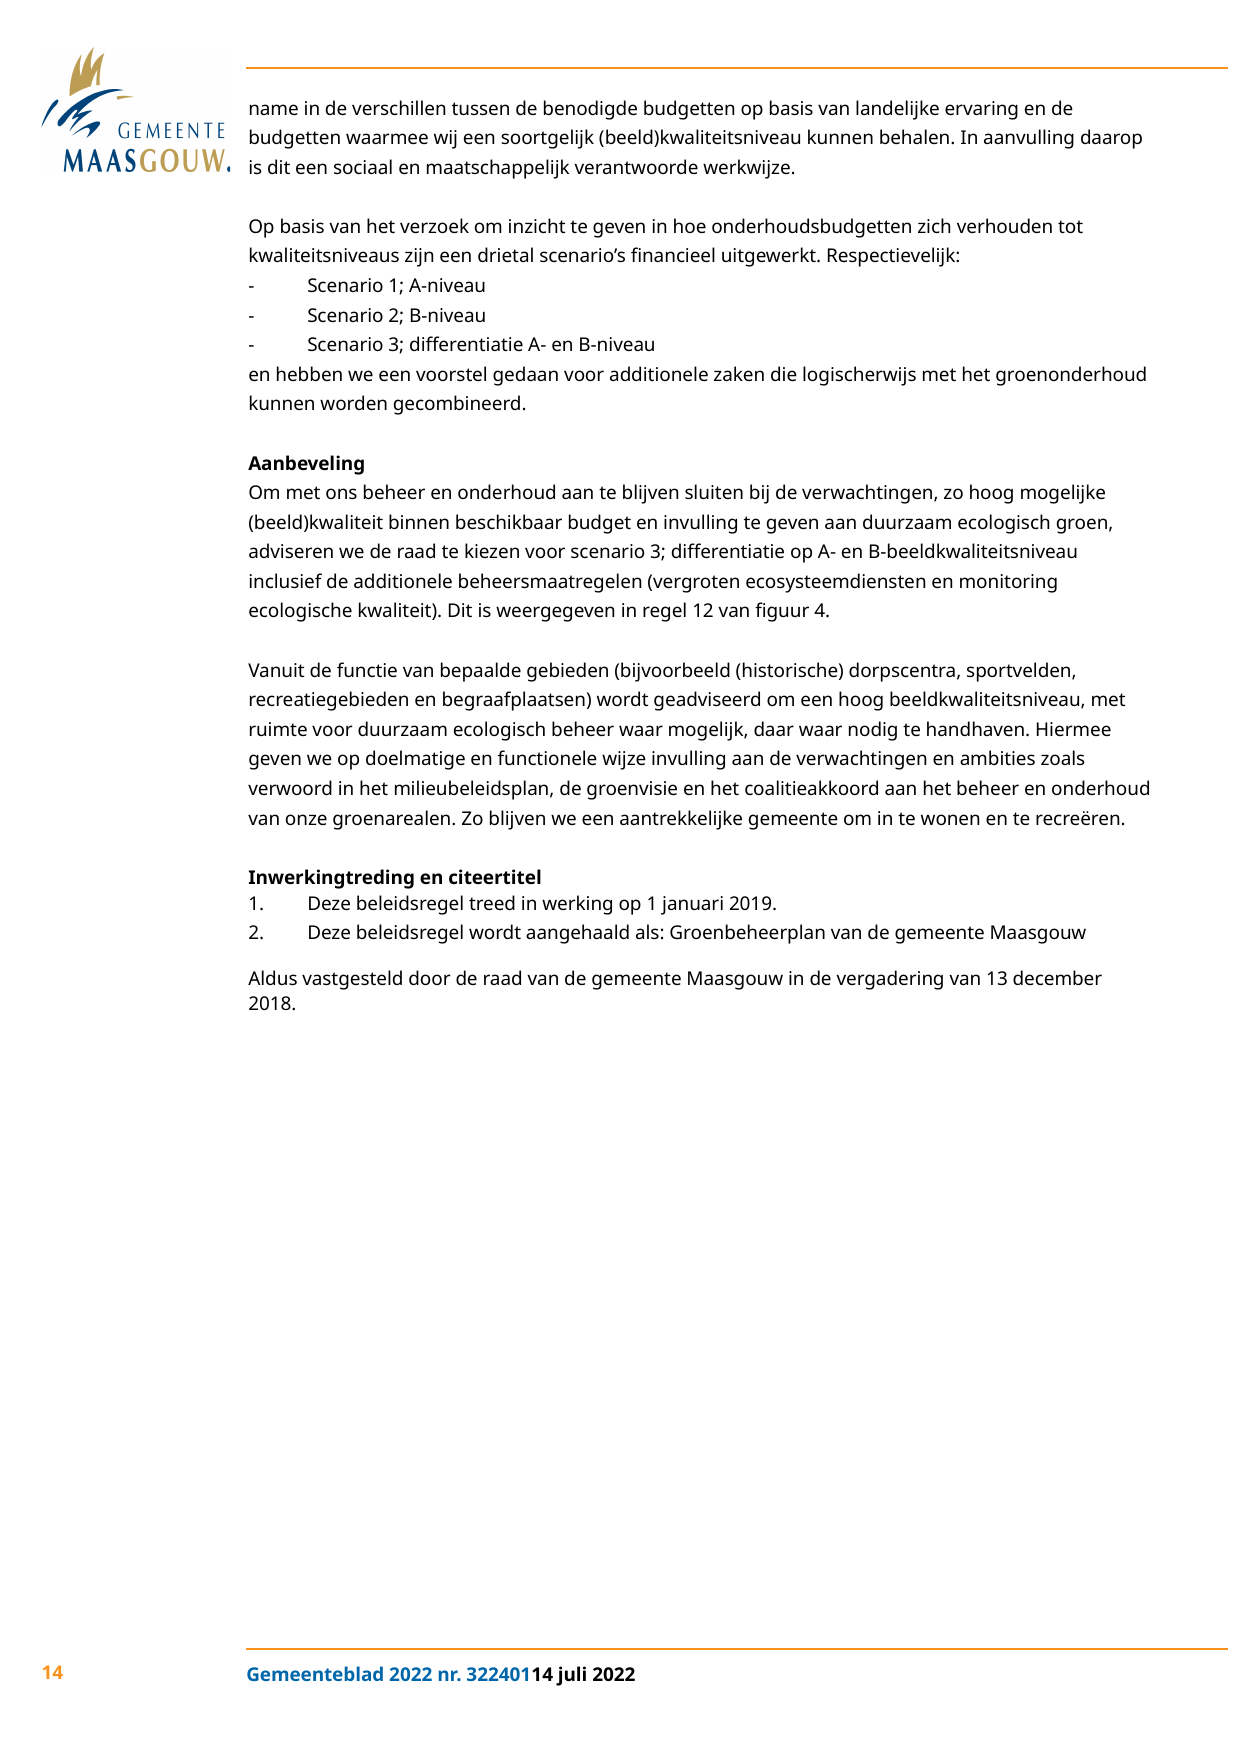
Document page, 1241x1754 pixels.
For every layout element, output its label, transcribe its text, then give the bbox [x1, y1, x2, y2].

text Aldus vastgesteld door de raad van de gemeente Maasgouw in de vergadering van 13 december 2018. [248, 965, 1152, 1016]
text en hebben we een voorstel gedaan voor additionele zaken die logischerwijs met het groenonderhoud kunnen worden gecombineerd. [248, 361, 1152, 416]
list Scenario 1; A-niveau [248, 272, 1152, 298]
list Scenario 2; B-niveau [248, 302, 1152, 328]
picture [41, 47, 231, 172]
text Inwerkingtreding en citeertitel [248, 864, 1152, 890]
text Om met ons beheer en onderhoud aan te blijven sluiten bij de verwachtingen, zo hoog mogelijke (beeld)kwaliteit binnen beschikbaar budget en invulling te geven aan duurzaam ecologisch groen, adviseren we de raad te kiezen voor scenario 3; differentiatie op A- en B-beeldkwaliteitsniveau inclusief de additionele beheersmaatregelen (vergroten ecosysteemdiensten en monitoring ecologische kwaliteit). Dit is weergegeven in regel 12 van figuur 4. [248, 479, 1152, 623]
text name in de verschillen tussen de benodigde budgetten op basis van landelijke ervaring en de budgetten waarmee wij een soortgelijk (beeld)kwaliteitsniveau kunnen behalen. In aanvulling daarop is dit een sociaal en maatschappelijk verantwoorde werkwijze. [248, 95, 1152, 180]
text Aanbeveling [248, 450, 1152, 476]
list Deze beleidsregel treed in werking op 1 januari 2019. [248, 890, 1152, 915]
text Vanuit de functie van bepaalde gebieden (bijvoorbeeld (historische) dorpscentra, sportvelden, recreatiegebieden en begraafplaatsen) wordt geadviseerd om een hoog beeldkwaliteitsniveau, met ruimte voor duurzaam ecologisch beheer waar mogelijk, daar waar nodig te handhaven. Hiermee geven we op doelmatige en functionele wijze invulling aan de verwachtingen en ambities zoals verwoord in het milieubeleidsplan, de groenvisie en het coalitieakkoord aan het beheer en onderhoud van onze groenarealen. Zo blijven we een aantrekkelijke gemeente om in te wonen en te recreëren. [248, 657, 1152, 831]
list Deze beleidsregel wordt aangehaald als: Groenbeheerplan van de gemeente Maasgouw [248, 919, 1152, 945]
text Op basis van het verzoek om inzicht te geven in hoe onderhoudsbudgetten zich verhouden tot kwaliteitsniveaus zijn een drietal scenario’s financieel uitgewerkt. Respectievelijk: [248, 213, 1152, 268]
list Scenario 3; differentiatie A- en B-niveau [248, 331, 1152, 357]
